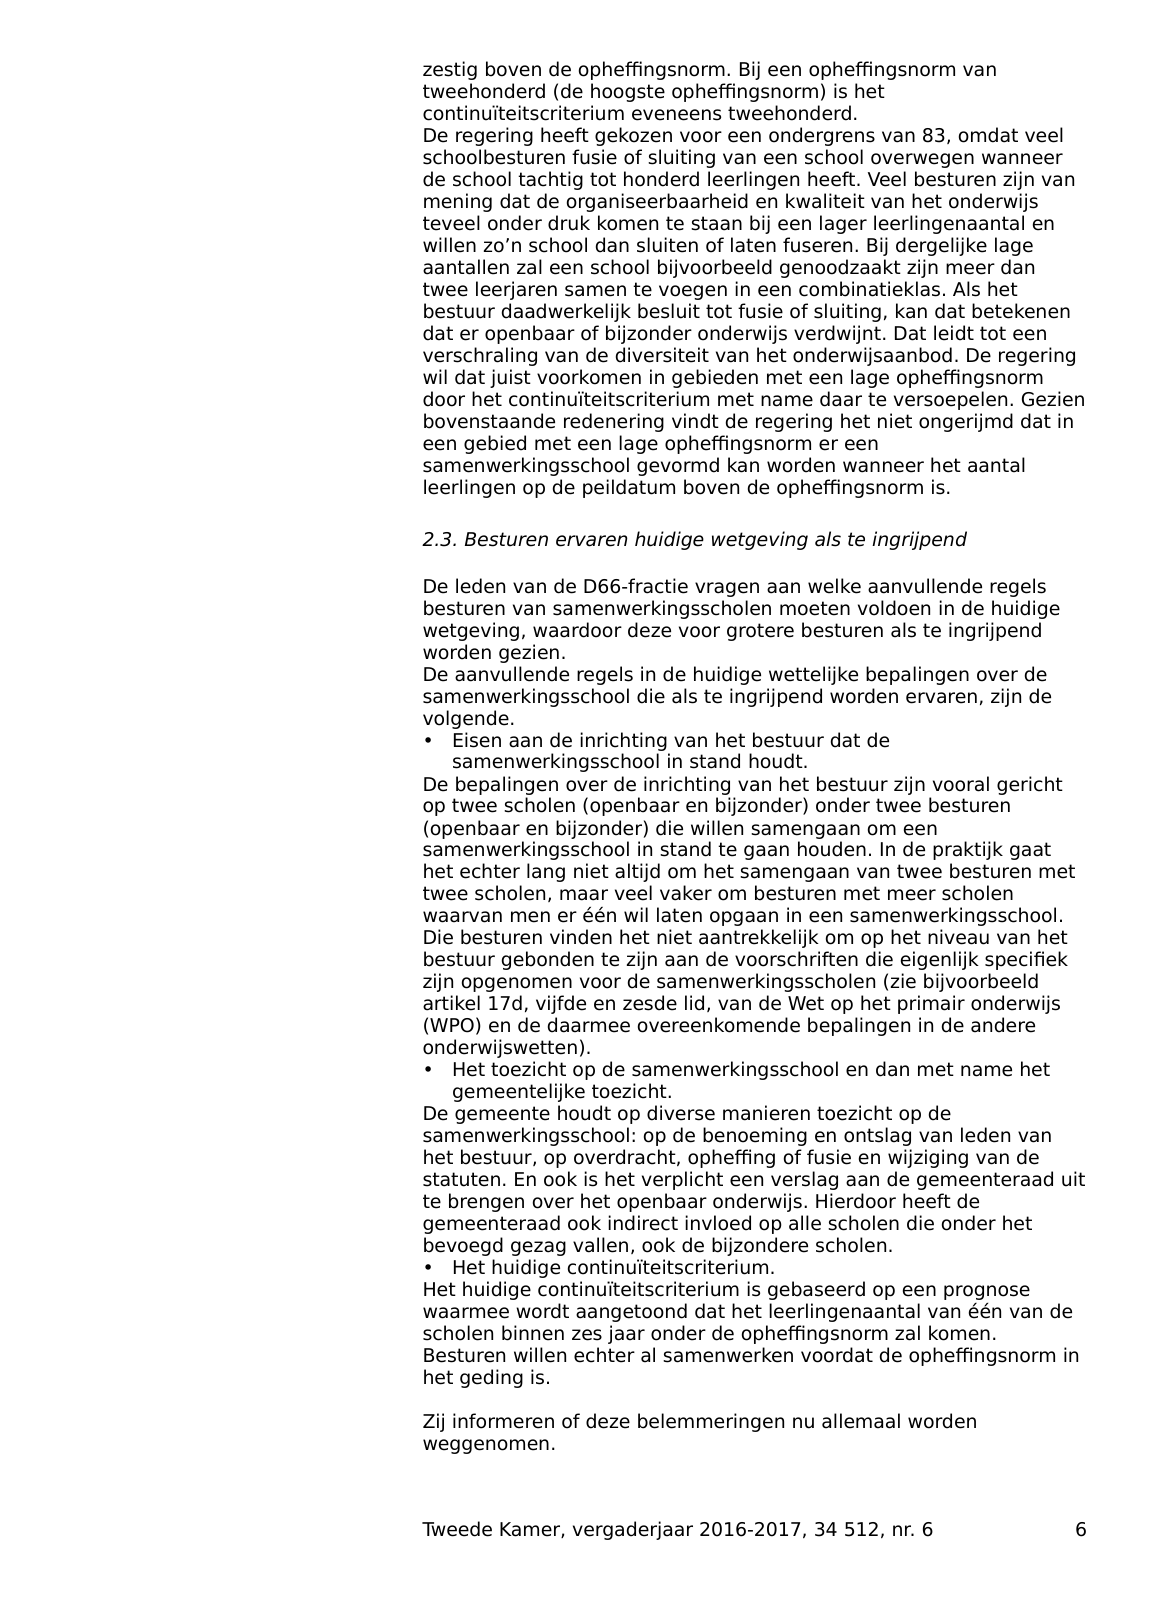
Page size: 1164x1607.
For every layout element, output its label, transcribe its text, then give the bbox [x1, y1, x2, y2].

subtitle 2.3. Besturen ervaren huidige wetgeving als te ingrijpend [422, 529, 1087, 551]
text Zij informeren of deze belemmeringen nu allemaal worden weggenomen. [422, 1411, 1087, 1455]
text De leden van de D66-fractie vragen aan welke aanvullende regels besturen van samenwerkingsscholen moeten voldoen in de huidige wetgeving, waardoor deze voor grotere besturen als te ingrijpend worden gezien. [422, 576, 1087, 663]
text • Eisen aan de inrichting van het bestuur dat de samenwerkingsschool in stand houdt. [422, 729, 1087, 773]
text De aanvullende regels in de huidige wettelijke bepalingen over de samenwerkingsschool die als te ingrijpend worden ervaren, zijn de volgende. [422, 663, 1087, 729]
text De gemeente houdt op diverse manieren toezicht op de samenwerkingsschool: op de benoeming en ontslag van leden van het bestuur, op overdracht, opheffing of fusie en wijziging van de statuten. En ook is het verplicht een verslag aan de gemeenteraad uit te brengen over het openbaar onderwijs. Hierdoor heeft de gemeenteraad ook indirect invloed op alle scholen die onder het bevoegd gezag vallen, ook de bijzondere scholen. [422, 1103, 1087, 1257]
text De regering heeft gekozen voor een ondergrens van 83, omdat veel schoolbesturen fusie of sluiting van een school overwegen wanneer de school tachtig tot honderd leerlingen heeft. Veel besturen zijn van mening dat de organiseerbaarheid en kwaliteit van het onderwijs teveel onder druk komen te staan bij een lager leerlingenaantal en willen zo’n school dan sluiten of laten fuseren. Bij dergelijke lage aantallen zal een school bijvoorbeeld genoodzaakt zijn meer dan twee leerjaren samen te voegen in een combinatieklas. Als het bestuur daadwerkelijk besluit tot fusie of sluiting, kan dat betekenen dat er openbaar of bijzonder onderwijs verdwijnt. Dat leidt tot een verschraling van de diversiteit van het onderwijsaanbod. De regering wil dat juist voorkomen in gebieden met een lage opheffingsnorm door het continuïteitscriterium met name daar te versoepelen. Gezien bovenstaande redenering vindt de regering het niet ongerijmd dat in een gebied met een lage opheffingsnorm er een samenwerkingsschool gevormd kan worden wanneer het aantal leerlingen op de peildatum boven de opheffingsnorm is. [422, 125, 1087, 499]
text zestig boven de opheffingsnorm. Bij een opheffingsnorm van tweehonderd (de hoogste opheffingsnorm) is het continuïteitscriterium eveneens tweehonderd. [422, 59, 1087, 125]
text • Het huidige continuïteitscriterium. [422, 1257, 1087, 1279]
text • Het toezicht op de samenwerkingsschool en dan met name het gemeentelijke toezicht. [422, 1059, 1087, 1103]
text Het huidige continuïteitscriterium is gebaseerd op een prognose waarmee wordt aangetoond dat het leerlingenaantal van één van de scholen binnen zes jaar onder de opheffingsnorm zal komen. Besturen willen echter al samenwerken voordat de opheffingsnorm in het geding is. [422, 1279, 1087, 1389]
text De bepalingen over de inrichting van het bestuur zijn vooral gericht op twee scholen (openbaar en bijzonder) onder twee besturen (openbaar en bijzonder) die willen samengaan om een samenwerkingsschool in stand te gaan houden. In de praktijk gaat het echter lang niet altijd om het samengaan van twee besturen met twee scholen, maar veel vaker om besturen met meer scholen waarvan men er één wil laten opgaan in een samenwerkingsschool. Die besturen vinden het niet aantrekkelijk om op het niveau van het bestuur gebonden te zijn aan de voorschriften die eigenlijk specifiek zijn opgenomen voor de samenwerkingsscholen (zie bijvoorbeeld artikel 17d, vijfde en zesde lid, van de Wet op het primair onderwijs (WPO) en de daarmee overeenkomende bepalingen in de andere onderwijswetten). [422, 773, 1087, 1059]
